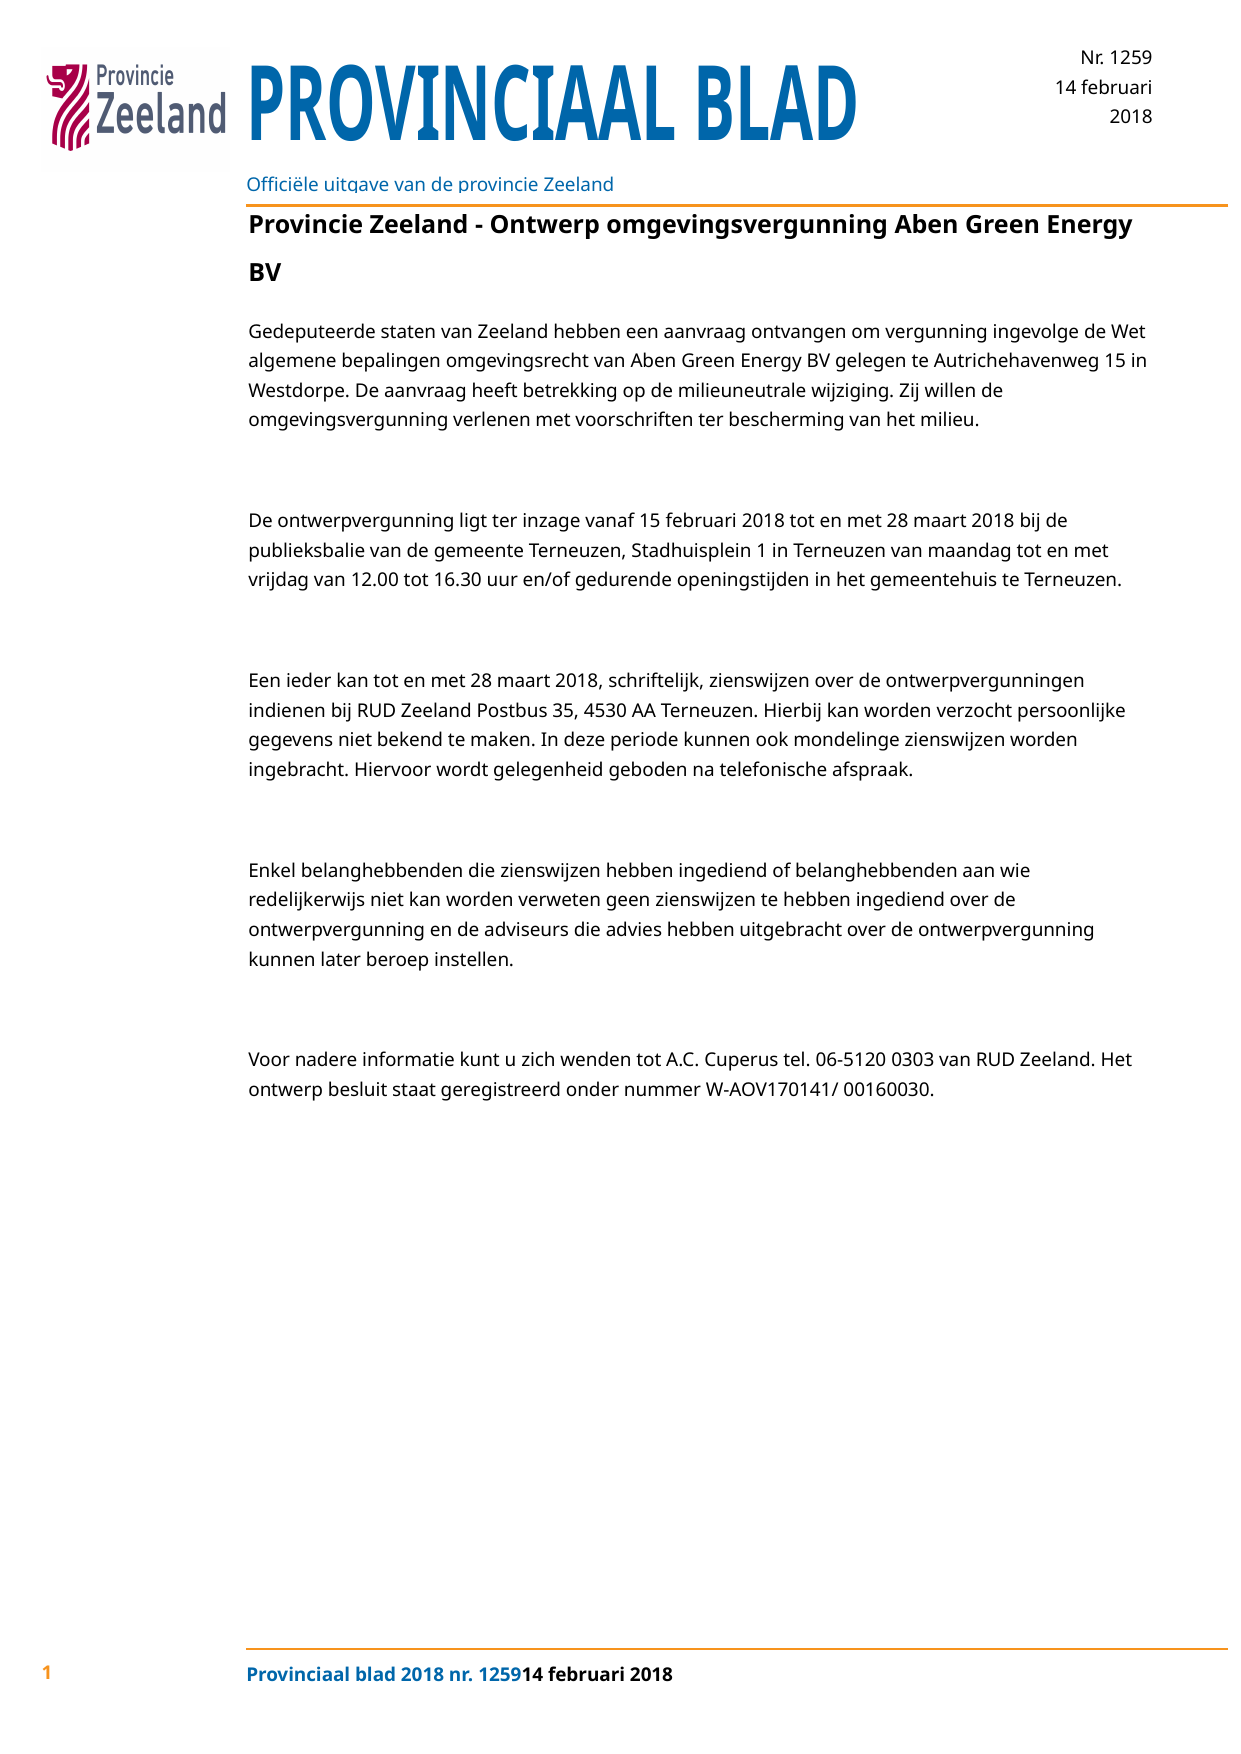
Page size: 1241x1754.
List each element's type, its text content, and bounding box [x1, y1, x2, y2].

text Gedeputeerde staten van Zeeland hebben een aanvraag ontvangen om vergunning ingevolge de Wet algemene bepalingen omgevingsrecht van Aben Green Energy BV gelegen te Autrichehavenweg 15 in Westdorpe. De aanvraag heeft betrekking op de milieuneutrale wijziging. Zij willen de omgevingsvergunning verlenen met voorschriften ter bescherming van het milieu. [248, 318, 1152, 432]
text Voor nadere informatie kunt u zich wenden tot A.C. Cuperus tel. 06-5120 0303 van RUD Zeeland. Het ontwerp besluit staat geregistreerd onder nummer W-AOV170141/ 00160030. [248, 1047, 1152, 1102]
picture [41, 47, 231, 172]
text Een ieder kan tot en met 28 maart 2018, schriftelijk, zienswijzen over de ontwerpvergunningen indienen bij RUD Zeeland Postbus 35, 4530 AA Terneuzen. Hierbij kan worden verzocht persoonlijke gegevens niet bekend te maken. In deze periode kunnen ook mondelinge zienswijzen worden ingebracht. Hiervoor wordt gelegenheid geboden na telefonische afspraak. [248, 667, 1152, 782]
text Enkel belanghebbenden die zienswijzen hebben ingediend of belanghebbenden aan wie redelijkerwijs niet kan worden verweten geen zienswijzen te hebben ingediend over de ontwerpvergunning en de adviseurs die advies hebben uitgebracht over de ontwerpvergunning kunnen later beroep instellen. [248, 857, 1152, 972]
text De ontwerpvergunning ligt ter inzage vanaf 15 februari 2018 tot en met 28 maart 2018 bij de publieksbalie van de gemeente Terneuzen, Stadhuisplein 1 in Terneuzen van maandag tot en met vrijdag van 12.00 tot 16.30 uur en/of gedurende openingstijden in het gemeentehuis te Terneuzen. [248, 507, 1152, 592]
text Provincie Zeeland - Ontwerp omgevingsvergunning Aben Green Energy BV [248, 207, 1152, 288]
